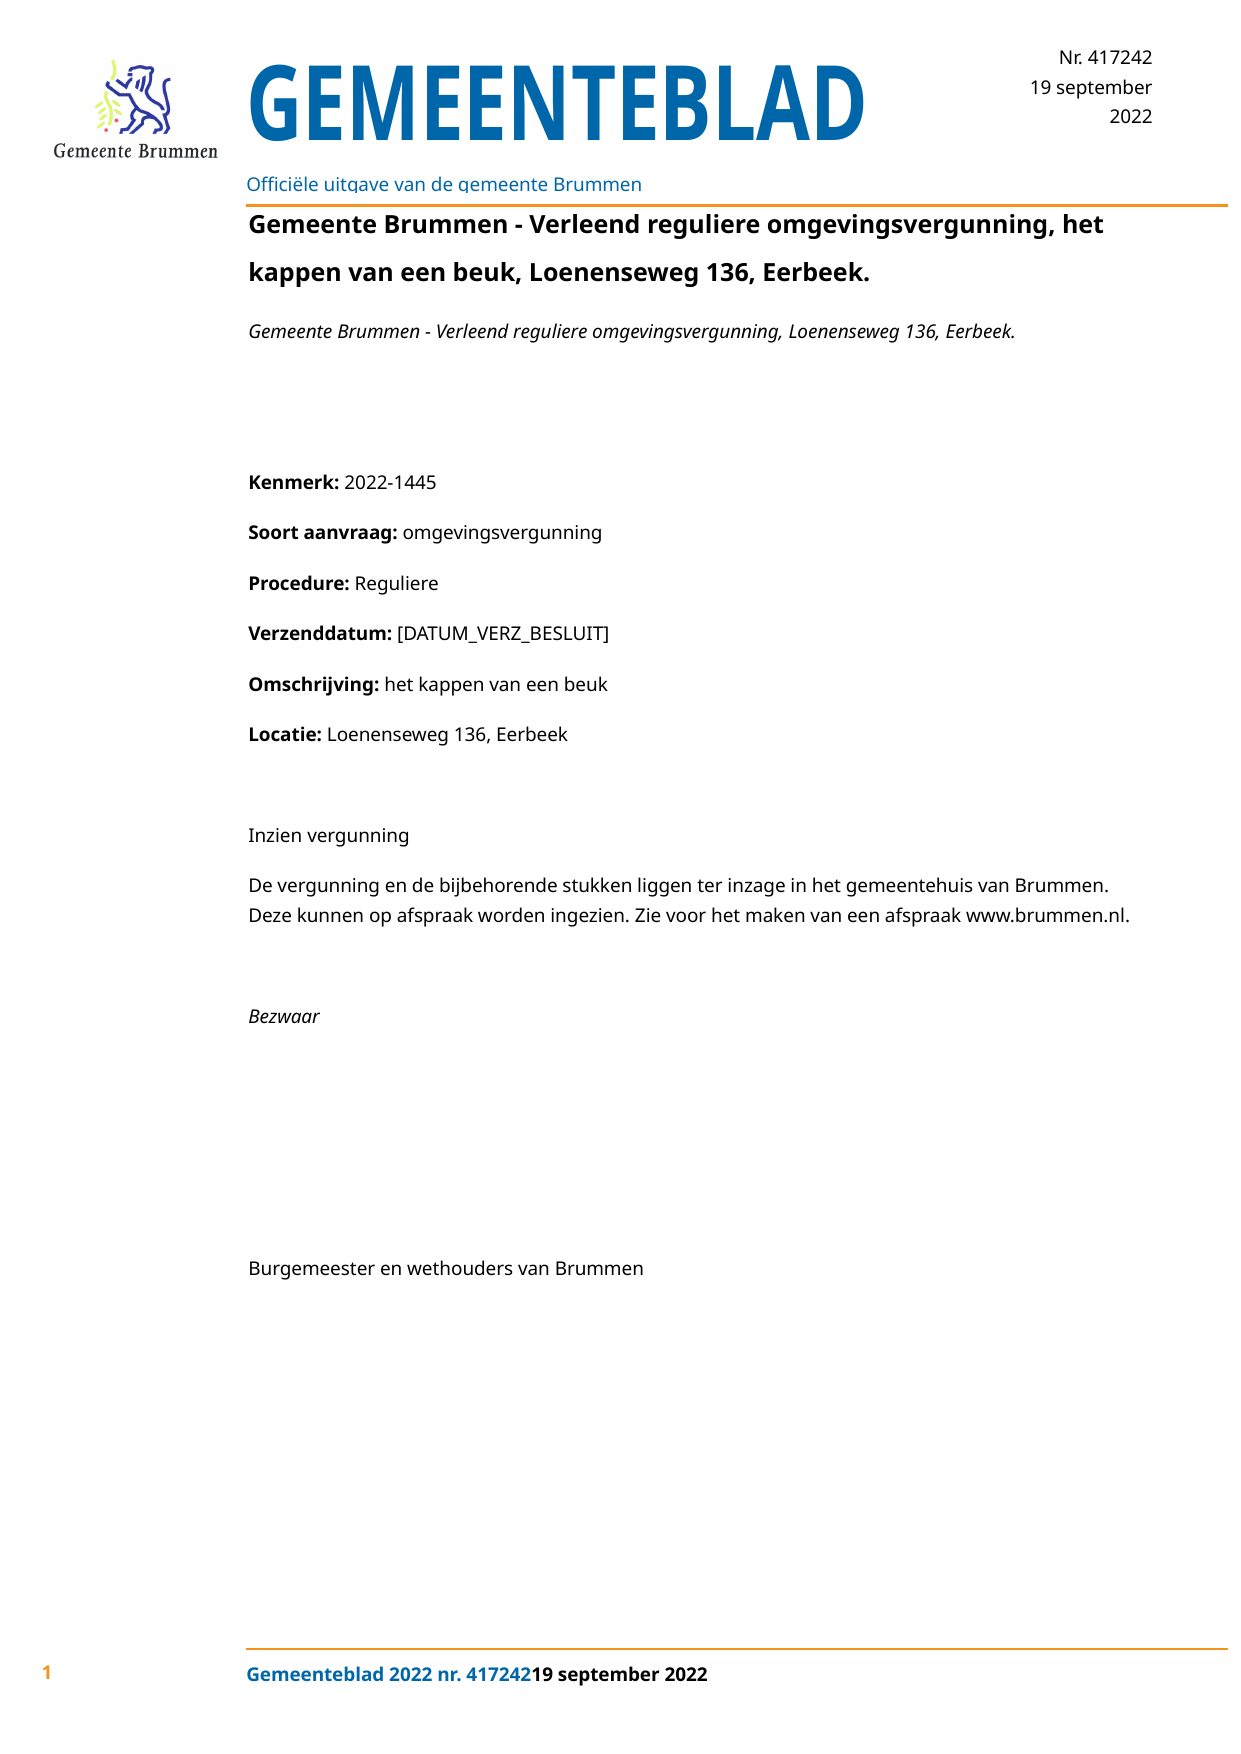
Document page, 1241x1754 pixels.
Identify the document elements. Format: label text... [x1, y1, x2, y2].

text Burgemeester en wethouders van Brummen [248, 1255, 1152, 1281]
text Gemeente Brummen - Verleend reguliere omgevingsvergunning, Loenenseweg 136, Eerbeek. [248, 318, 1152, 344]
text De vergunning en de bijbehorende stukken liggen ter inzage in het gemeentehuis van Brummen. Deze kunnen op afspraak worden ingezien. Zie voor het maken van een afspraak www.brummen.nl. [248, 872, 1152, 928]
text Gemeente Brummen - Verleend reguliere omgevingsvergunning, het kappen van een beuk, Loenenseweg 136, Eerbeek. [248, 207, 1152, 288]
text Inzien vergunning [248, 822, 1152, 848]
text Soort aanvraag: omgevingsvergunning [248, 519, 1152, 545]
picture [41, 47, 231, 172]
text Procedure: Reguliere [248, 570, 1152, 596]
text Kenmerk: 2022-1445 [248, 469, 1152, 495]
text Locatie: Loenenseweg 136, Eerbeek [248, 721, 1152, 747]
text Omschrijving: het kappen van een beuk [248, 671, 1152, 697]
text Verzenddatum: [DATUM_VERZ_BESLUIT] [248, 620, 1152, 646]
text Bezwaar [248, 1003, 1152, 1029]
